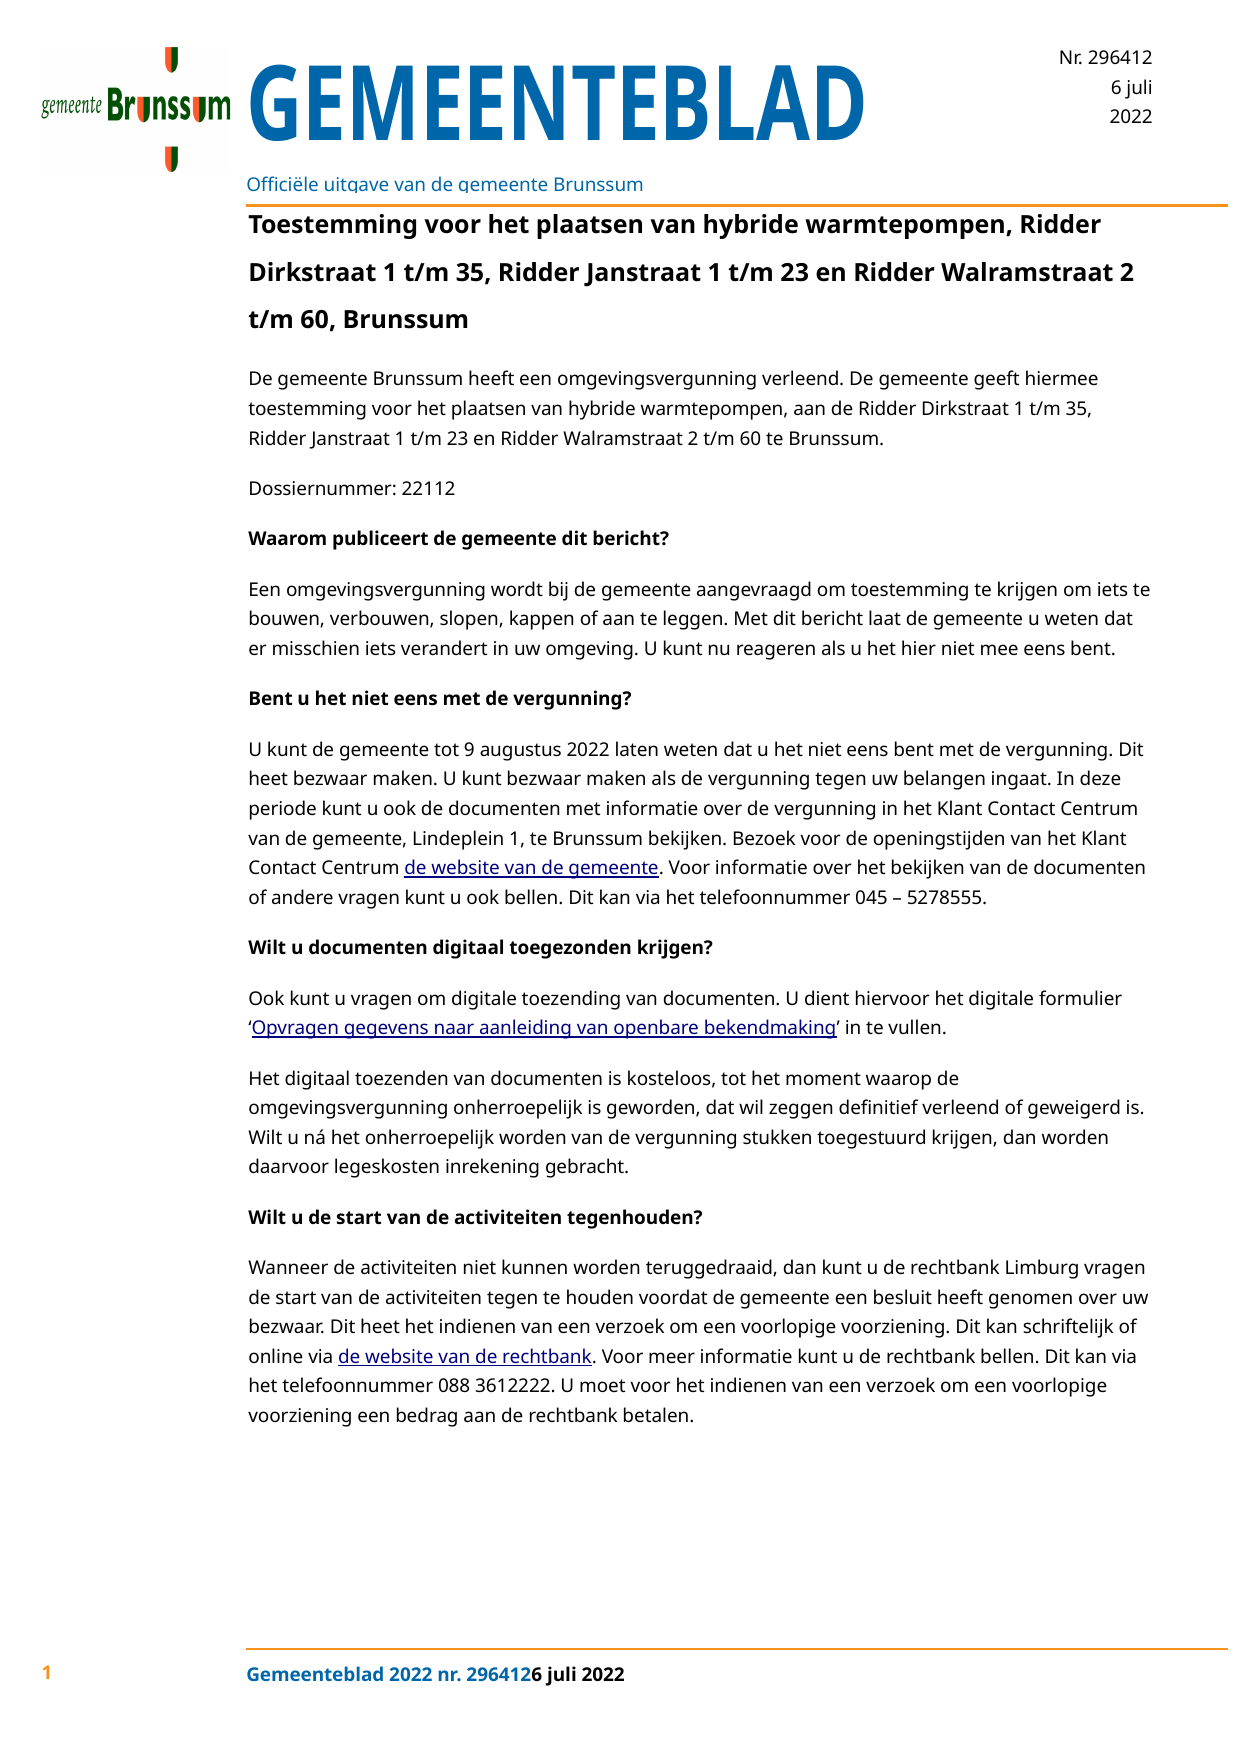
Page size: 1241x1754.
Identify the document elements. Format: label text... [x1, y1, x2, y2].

text Dossiernummer: 22112 [248, 475, 1152, 501]
text Toestemming voor het plaatsen van hybride warmtepompen, Ridder Dirkstraat 1 t/m 35, Ridder Janstraat 1 t/m 23 en Ridder Walramstraat 2 t/m 60, Brunssum [248, 207, 1152, 336]
picture [41, 47, 231, 172]
text Bent u het niet eens met de vergunning? [248, 686, 1152, 711]
text Een omgevingsvergunning wordt bij de gemeente aangevraagd om toestemming te krijgen om iets te bouwen, verbouwen, slopen, kappen of aan te leggen. Met dit bericht laat de gemeente u weten dat er misschien iets verandert in uw omgeving. U kunt nu reageren als u het hier niet mee eens bent. [248, 576, 1152, 661]
text Wilt u de start van de activiteiten tegenhouden? [248, 1204, 1152, 1229]
text Waarom publiceert de gemeente dit bericht? [248, 526, 1152, 551]
text Het digitaal toezenden van documenten is kosteloos, tot het moment waarop de omgevingsvergunning onherroepelijk is geworden, dat wil zeggen definitief verleend of geweigerd is. Wilt u ná het onherroepelijk worden van de vergunning stukken toegestuurd krijgen, dan worden daarvoor legeskosten inrekening gebracht. [248, 1065, 1152, 1179]
text Wilt u documenten digitaal toegezonden krijgen? [248, 934, 1152, 960]
text Wanneer de activiteiten niet kunnen worden teruggedraaid, dan kunt u de rechtbank Limburg vragen de start van de activiteiten tegen te houden voordat de gemeente een besluit heeft genomen over uw bezwaar. Dit heet het indienen van een verzoek om een voorlopige voorziening. Dit kan schriftelijk of online via de website van de rechtbank. Voor meer informatie kunt u de rechtbank bellen. Dit kan via het telefoonnummer 088 3612222. U moet voor het indienen van een verzoek om een voorlopige voorziening een bedrag aan de rechtbank betalen. [248, 1254, 1152, 1428]
text De gemeente Brunssum heeft een omgevingsvergunning verleend. De gemeente geeft hiermee toestemming voor het plaatsen van hybride warmtepompen, aan de Ridder Dirkstraat 1 t/m 35, Ridder Janstraat 1 t/m 23 en Ridder Walramstraat 2 t/m 60 te Brunssum. [248, 366, 1152, 450]
text U kunt de gemeente tot 9 augustus 2022 laten weten dat u het niet eens bent met de vergunning. Dit heet bezwaar maken. U kunt bezwaar maken als de vergunning tegen uw belangen ingaat. In deze periode kunt u ook de documenten met informatie over de vergunning in het Klant Contact Centrum van de gemeente, Lindeplein 1, te Brunssum bekijken. Bezoek voor de openingstijden van het Klant Contact Centrum de website van de gemeente. Voor informatie over het bekijken van de documenten of andere vragen kunt u ook bellen. Dit kan via het telefoonnummer 045 – 5278555. [248, 736, 1152, 909]
text Ook kunt u vragen om digitale toezending van documenten. U dient hiervoor het digitale formulier ‘Opvragen gegevens naar aanleiding van openbare bekendmaking’ in te vullen. [248, 985, 1152, 1040]
